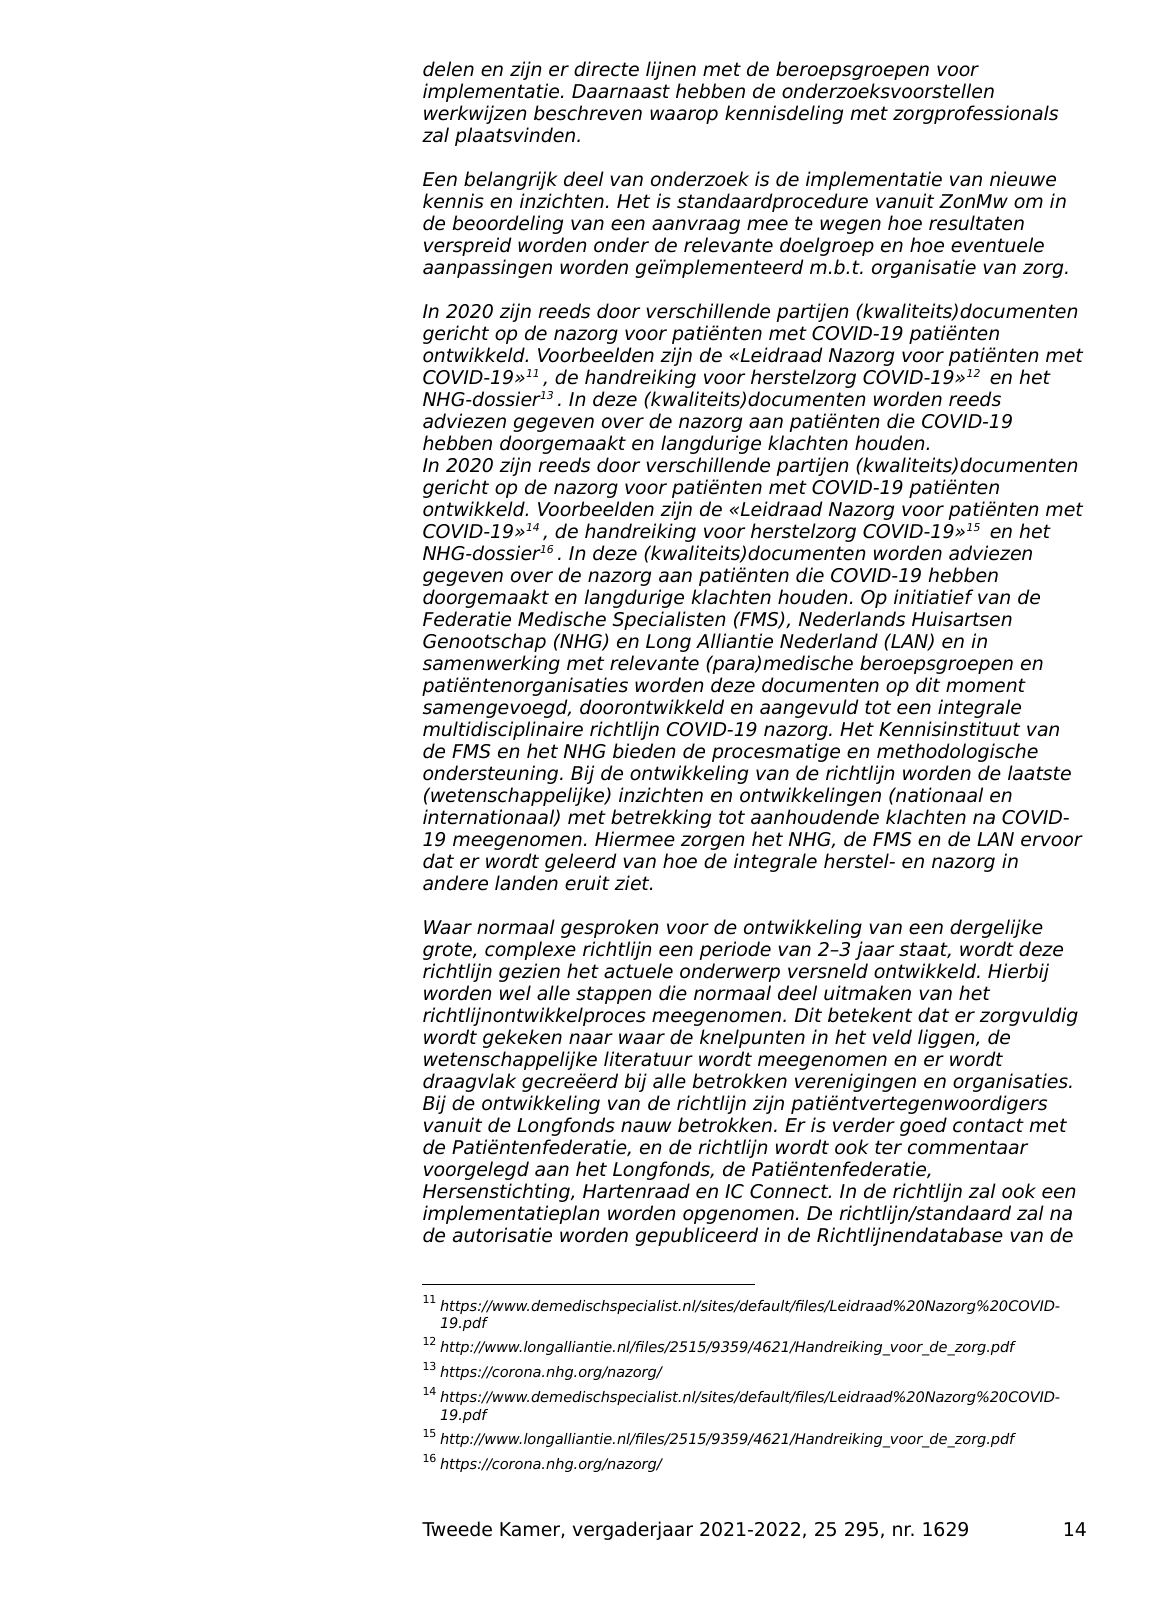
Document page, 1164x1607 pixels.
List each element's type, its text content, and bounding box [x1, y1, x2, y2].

text http://www.longalliantie.nl/files/2515/9359/4621/Handreiking_voor_de_zorg.pdf [422, 1335, 1087, 1357]
text In 2020 zijn reeds door verschillende partijen (kwaliteits)documenten gericht op de nazorg voor patiënten met COVID-19 patiënten ontwikkeld. Voorbeelden zijn de «Leidraad Nazorg voor patiënten met COVID-19», de handreiking voor herstelzorg COVID-19» en het NHG-dossier. In deze (kwaliteits)documenten worden adviezen gegeven over de nazorg aan patiënten die COVID-19 hebben doorgemaakt en langdurige klachten houden. Op initiatief van de Federatie Medische Specialisten (FMS), Nederlands Huisartsen Genootschap (NHG) en Long Alliantie Nederland (LAN) en in samenwerking met relevante (para)medische beroepsgroepen en patiëntenorganisaties worden deze documenten op dit moment samengevoegd, doorontwikkeld en aangevuld tot een integrale multidisciplinaire richtlijn COVID-19 nazorg. Het Kennisinstituut van de FMS en het NHG bieden de procesmatige en methodologische ondersteuning. Bij de ontwikkeling van de richtlijn worden de laatste (wetenschappelijke) inzichten en ontwikkelingen (nationaal en internationaal) met betrekking tot aanhoudende klachten na COVID-19 meegenomen. Hiermee zorgen het NHG, de FMS en de LAN ervoor dat er wordt geleerd van hoe de integrale herstel- en nazorg in andere landen eruit ziet. [422, 455, 1087, 895]
text https://corona.nhg.org/nazorg/ [422, 1452, 1087, 1474]
text In 2020 zijn reeds door verschillende partijen (kwaliteits)documenten gericht op de nazorg voor patiënten met COVID-19 patiënten ontwikkeld. Voorbeelden zijn de «Leidraad Nazorg voor patiënten met COVID-19», de handreiking voor herstelzorg COVID-19» en het NHG-dossier. In deze (kwaliteits)documenten worden reeds adviezen gegeven over de nazorg aan patiënten die COVID-19 hebben doorgemaakt en langdurige klachten houden. [422, 301, 1087, 455]
text Een belangrijk deel van onderzoek is de implementatie van nieuwe kennis en inzichten. Het is standaardprocedure vanuit ZonMw om in de beoordeling van een aanvraag mee te wegen hoe resultaten verspreid worden onder de relevante doelgroep en hoe eventuele aanpassingen worden geïmplementeerd m.b.t. organisatie van zorg. [422, 169, 1087, 279]
text https://www.demedischspecialist.nl/sites/default/files/Leidraad%20Nazorg%20COVID-19.pdf [422, 1293, 1087, 1332]
text https://www.demedischspecialist.nl/sites/default/files/Leidraad%20Nazorg%20COVID-19.pdf [422, 1385, 1087, 1424]
text https://corona.nhg.org/nazorg/ [422, 1360, 1087, 1382]
text http://www.longalliantie.nl/files/2515/9359/4621/Handreiking_voor_de_zorg.pdf [422, 1427, 1087, 1449]
text Waar normaal gesproken voor de ontwikkeling van een dergelijke grote, complexe richtlijn een periode van 2–3 jaar staat, wordt deze richtlijn gezien het actuele onderwerp versneld ontwikkeld. Hierbij worden wel alle stappen die normaal deel uitmaken van het richtlijnontwikkelproces meegenomen. Dit betekent dat er zorgvuldig wordt gekeken naar waar de knelpunten in het veld liggen, de wetenschappelijke literatuur wordt meegenomen en er wordt draagvlak gecreëerd bij alle betrokken verenigingen en organisaties. Bij de ontwikkeling van de richtlijn zijn patiëntvertegenwoordigers vanuit de Longfonds nauw betrokken. Er is verder goed contact met de Patiëntenfederatie, en de richtlijn wordt ook ter commentaar voorgelegd aan het Longfonds, de Patiëntenfederatie, Hersenstichting, Hartenraad en IC Connect. In de richtlijn zal ook een implementatieplan worden opgenomen. De richtlijn/standaard zal na de autorisatie worden gepubliceerd in de Richtlijnendatabase van de [422, 917, 1087, 1247]
text delen en zijn er directe lijnen met de beroepsgroepen voor implementatie. Daarnaast hebben de onderzoeksvoorstellen werkwijzen beschreven waarop kennisdeling met zorgprofessionals zal plaatsvinden. [422, 59, 1087, 147]
